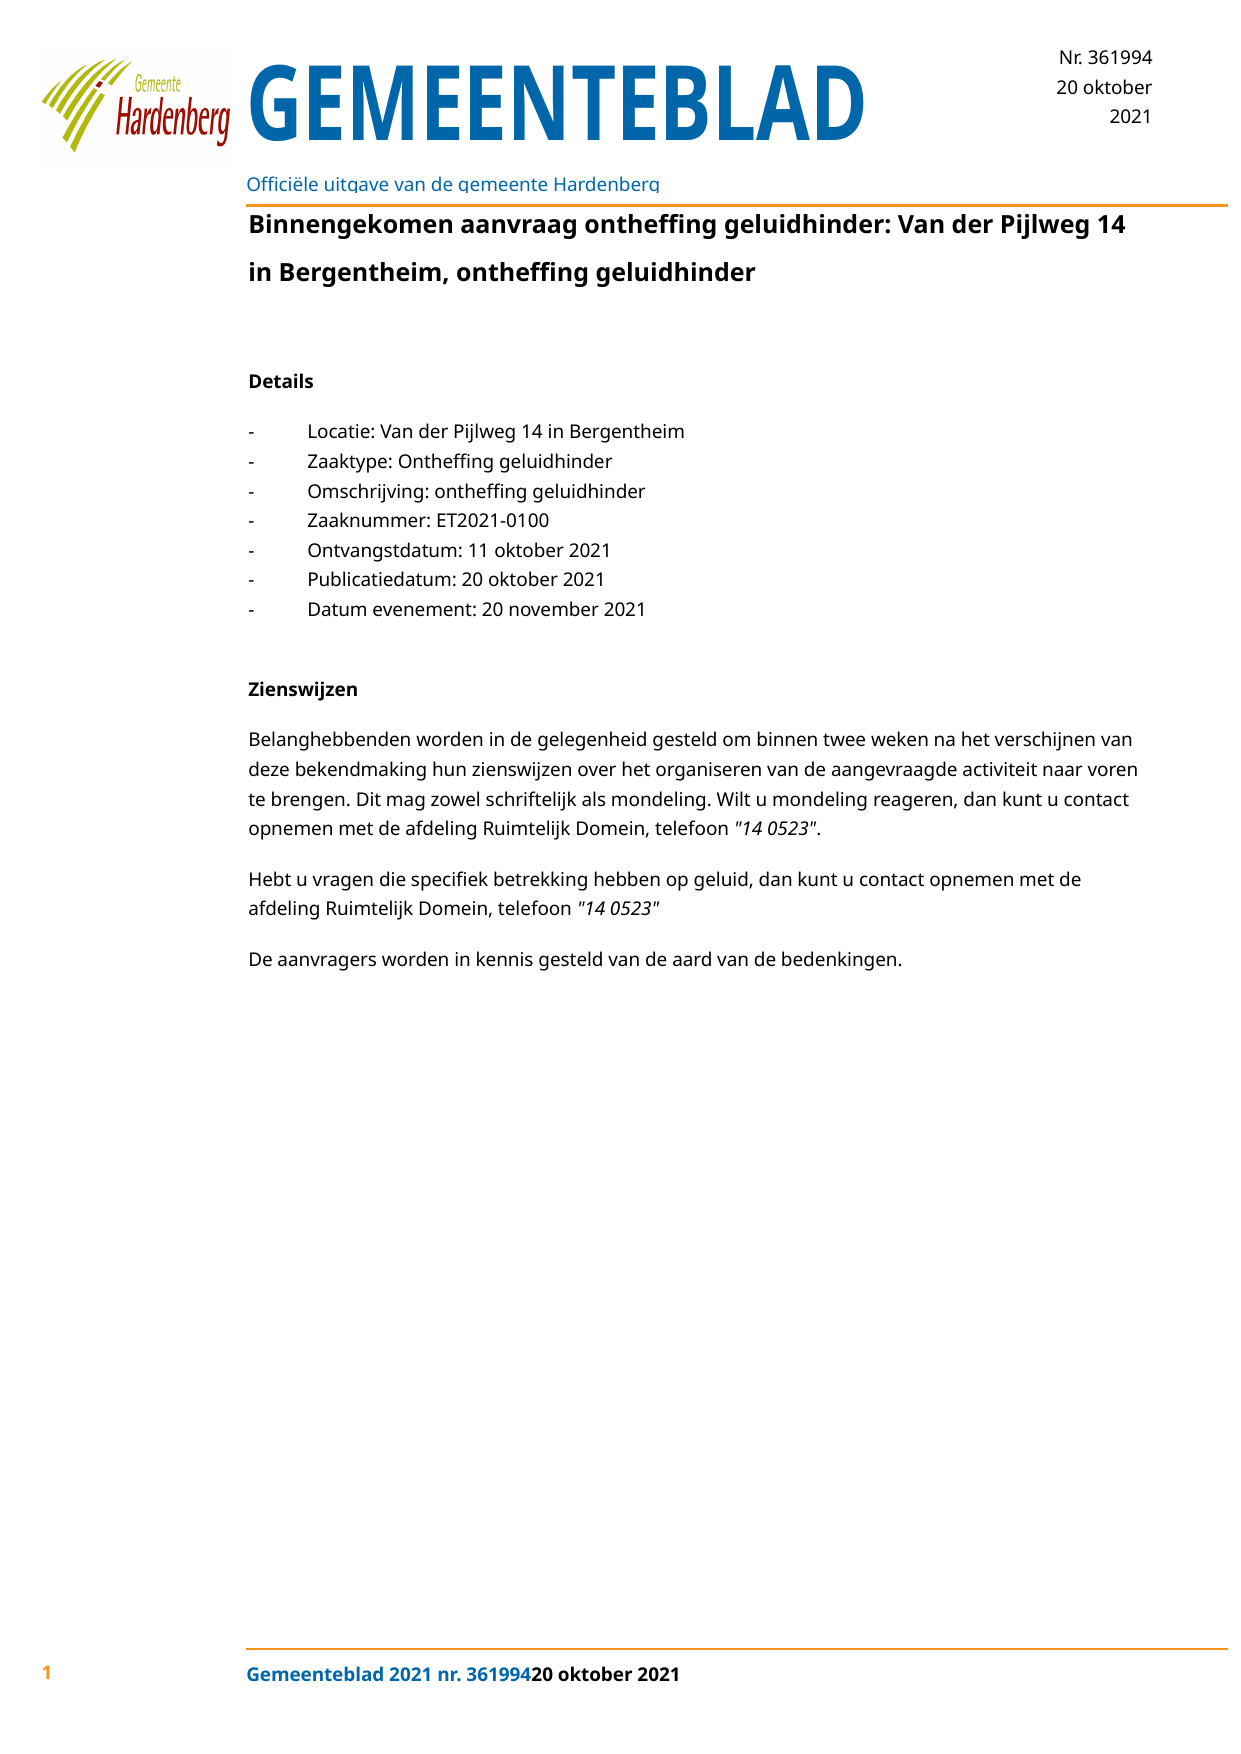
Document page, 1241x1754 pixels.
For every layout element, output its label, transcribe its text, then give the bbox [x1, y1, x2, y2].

text Details [248, 368, 1152, 394]
picture [41, 47, 231, 172]
text Belanghebbenden worden in de gelegenheid gesteld om binnen twee weken na het verschijnen van deze bekendmaking hun zienswijzen over het organiseren van de aangevraagde activiteit naar voren te brengen. Dit mag zowel schriftelijk als mondeling. Wilt u mondeling reageren, dan kunt u contact opnemen met de afdeling Ruimtelijk Domein, telefoon "14 0523". [248, 727, 1152, 841]
list Zaaknummer: ET2021-0100 [248, 507, 1152, 533]
list Locatie: Van der Pijlweg 14 in Bergentheim [248, 419, 1152, 444]
text Binnengekomen aanvraag ontheffing geluidhinder: Van der Pijlweg 14 in Bergentheim, ontheffing geluidhinder [248, 207, 1152, 288]
list Ontvangstdatum: 11 oktober 2021 [248, 537, 1152, 563]
list Zaaktype: Ontheffing geluidhinder [248, 448, 1152, 474]
text De aanvragers worden in kennis gesteld van de aard van de bedenkingen. [248, 946, 1152, 972]
list Datum evenement: 20 november 2021 [248, 596, 1152, 622]
text Hebt u vragen die specifiek betrekking hebben op geluid, dan kunt u contact opnemen met de afdeling Ruimtelijk Domein, telefoon "14 0523" [248, 866, 1152, 921]
list Omschrijving: ontheffing geluidhinder [248, 478, 1152, 504]
list Publicatiedatum: 20 oktober 2021 [248, 567, 1152, 592]
text Zienswijzen [248, 676, 1152, 702]
